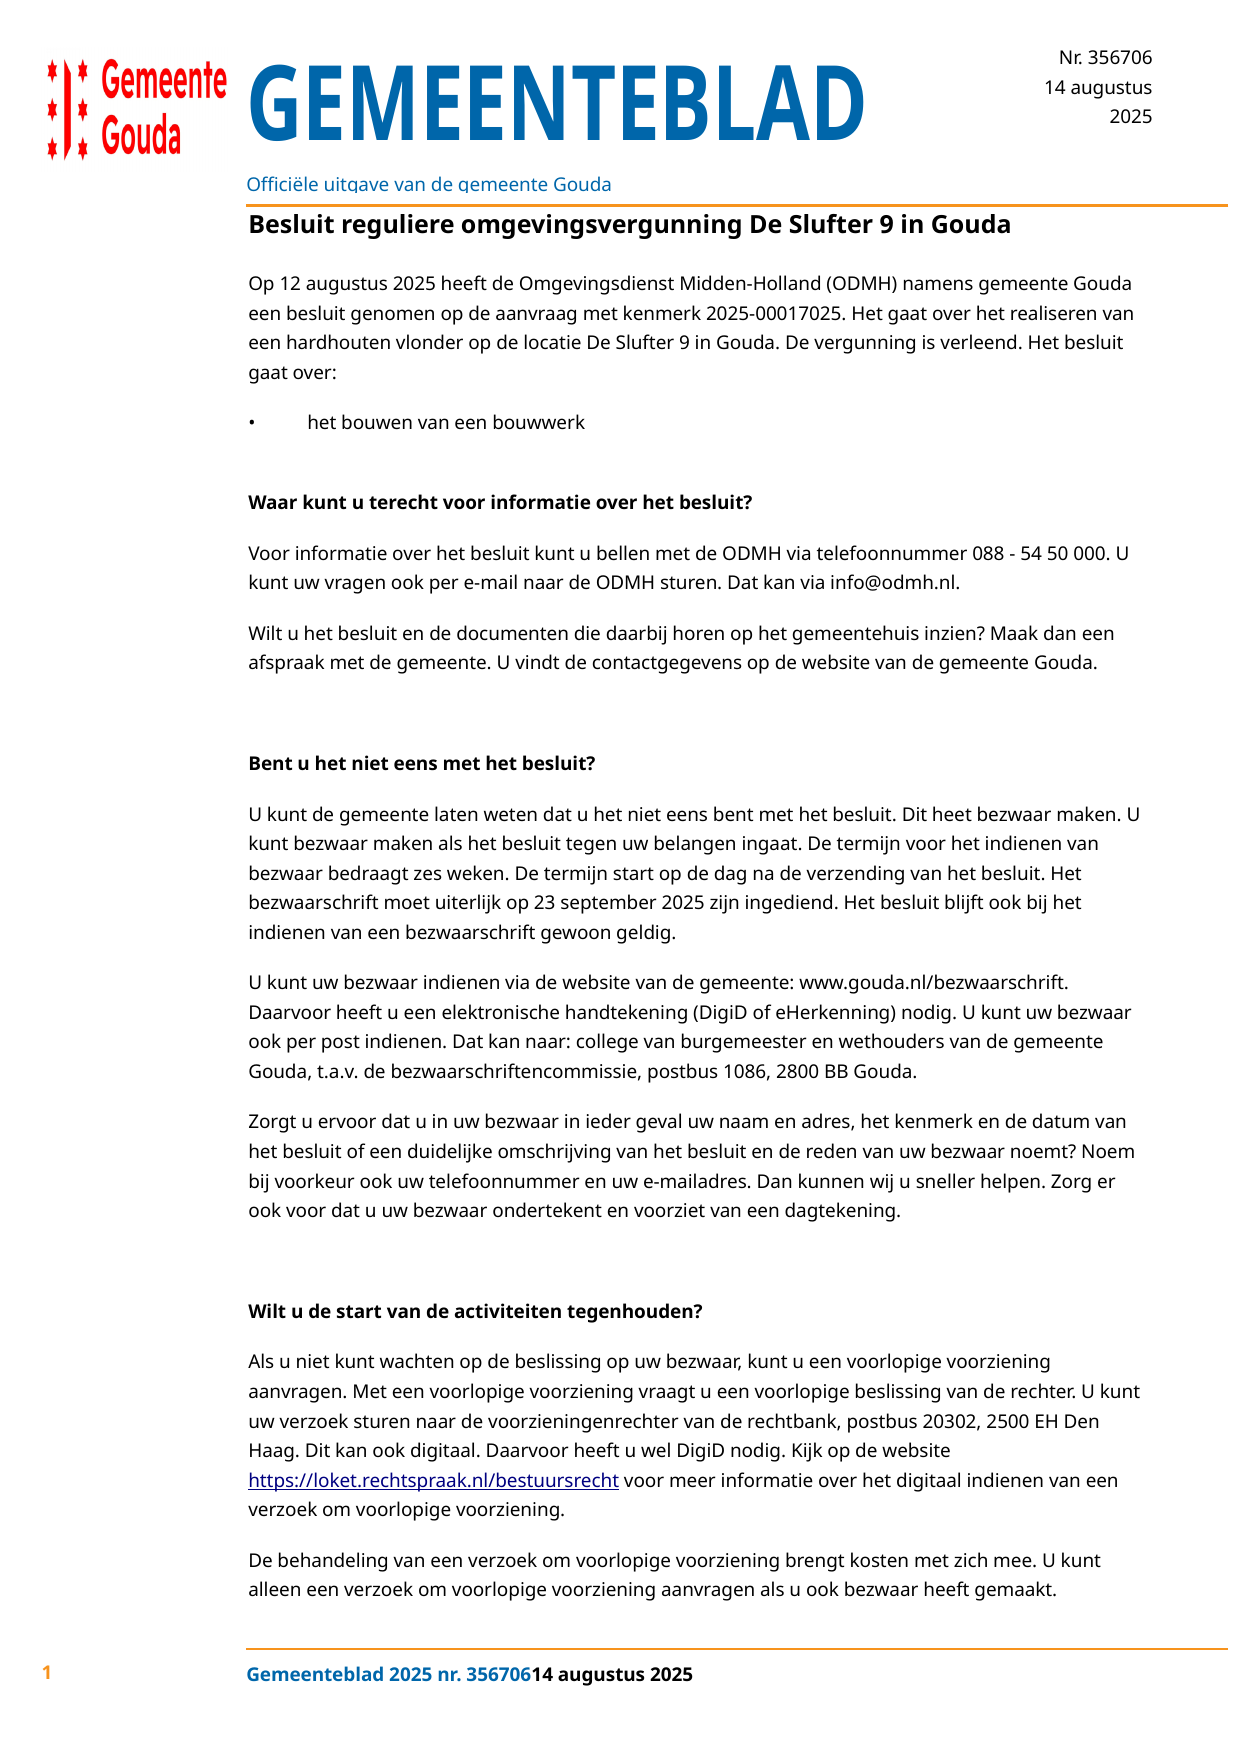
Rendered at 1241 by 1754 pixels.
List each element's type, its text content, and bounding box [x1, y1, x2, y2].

text Zorgt u ervoor dat u in uw bezwaar in ieder geval uw naam en adres, het kenmerk en de datum van het besluit of een duidelijke omschrijving van het besluit en de reden van uw bezwaar noemt? Noem bij voorkeur ook uw telefoonnummer en uw e-mailadres. Dan kunnen wij u sneller helpen. Zorg er ook voor dat u uw bezwaar ondertekent en voorziet van een dagtekening. [248, 1109, 1152, 1223]
list het bouwen van een bouwwerk [248, 409, 1152, 435]
text U kunt de gemeente laten weten dat u het niet eens bent met het besluit. Dit heet bezwaar maken. U kunt bezwaar maken als het besluit tegen uw belangen ingaat. De termijn voor het indienen van bezwaar bedraagt zes weken. De termijn start op de dag na de verzending van het besluit. Het bezwaarschrift moet uiterlijk op 23 september 2025 zijn ingediend. Het besluit blijft ook bij het indienen van een bezwaarschrift gewoon geldig. [248, 801, 1152, 945]
text Bent u het niet eens met het besluit? [248, 750, 1152, 776]
text Voor informatie over het besluit kunt u bellen met de ODMH via telefoonnummer 088 - 54 50 000. U kunt uw vragen ook per e-mail naar de ODMH sturen. Dat kan via info@odmh.nl. [248, 540, 1152, 595]
text Wilt u het besluit en de documenten die daarbij horen op het gemeentehuis inzien? Maak dan een afspraak met de gemeente. U vindt de contactgegevens op de website van de gemeente Gouda. [248, 620, 1152, 675]
text Wilt u de start van de activiteiten tegenhouden? [248, 1298, 1152, 1324]
text Waar kunt u terecht voor informatie over het besluit? [248, 489, 1152, 515]
text Op 12 augustus 2025 heeft de Omgevingsdienst Midden-Holland (ODMH) namens gemeente Gouda een besluit genomen op de aanvraag met kenmerk 2025-00017025. Het gaat over het realiseren van een hardhouten vlonder op de locatie De Slufter 9 in Gouda. De vergunning is verleend. Het besluit gaat over: [248, 270, 1152, 385]
text U kunt uw bezwaar indienen via de website van de gemeente: www.gouda.nl/bezwaarschrift. Daarvoor heeft u een elektronische handtekening (DigiD of eHerkenning) nodig. U kunt uw bezwaar ook per post indienen. Dat kan naar: college van burgemeester en wethouders van de gemeente Gouda, t.a.v. de bezwaarschriftencommissie, postbus 1086, 2800 BB Gouda. [248, 969, 1152, 1084]
text De behandeling van een verzoek om voorlopige voorziening brengt kosten met zich mee. U kunt alleen een verzoek om voorlopige voorziening aanvragen als u ook bezwaar heeft gemaakt. [248, 1547, 1152, 1602]
picture [41, 47, 231, 172]
text Als u niet kunt wachten op de beslissing op uw bezwaar, kunt u een voorlopige voorziening aanvragen. Met een voorlopige voorziening vraagt u een voorlopige beslissing van de rechter. U kunt uw verzoek sturen naar de voorzieningenrechter van de rechtbank, postbus 20302, 2500 EH Den Haag. Dit kan ook digitaal. Daarvoor heeft u wel DigiD nodig. Kijk op de website https://loket.rechtspraak.nl/bestuursrecht voor meer informatie over het digitaal indienen van een verzoek om voorlopige voorziening. [248, 1349, 1152, 1522]
text Besluit reguliere omgevingsvergunning De Slufter 9 in Gouda [248, 207, 1152, 241]
